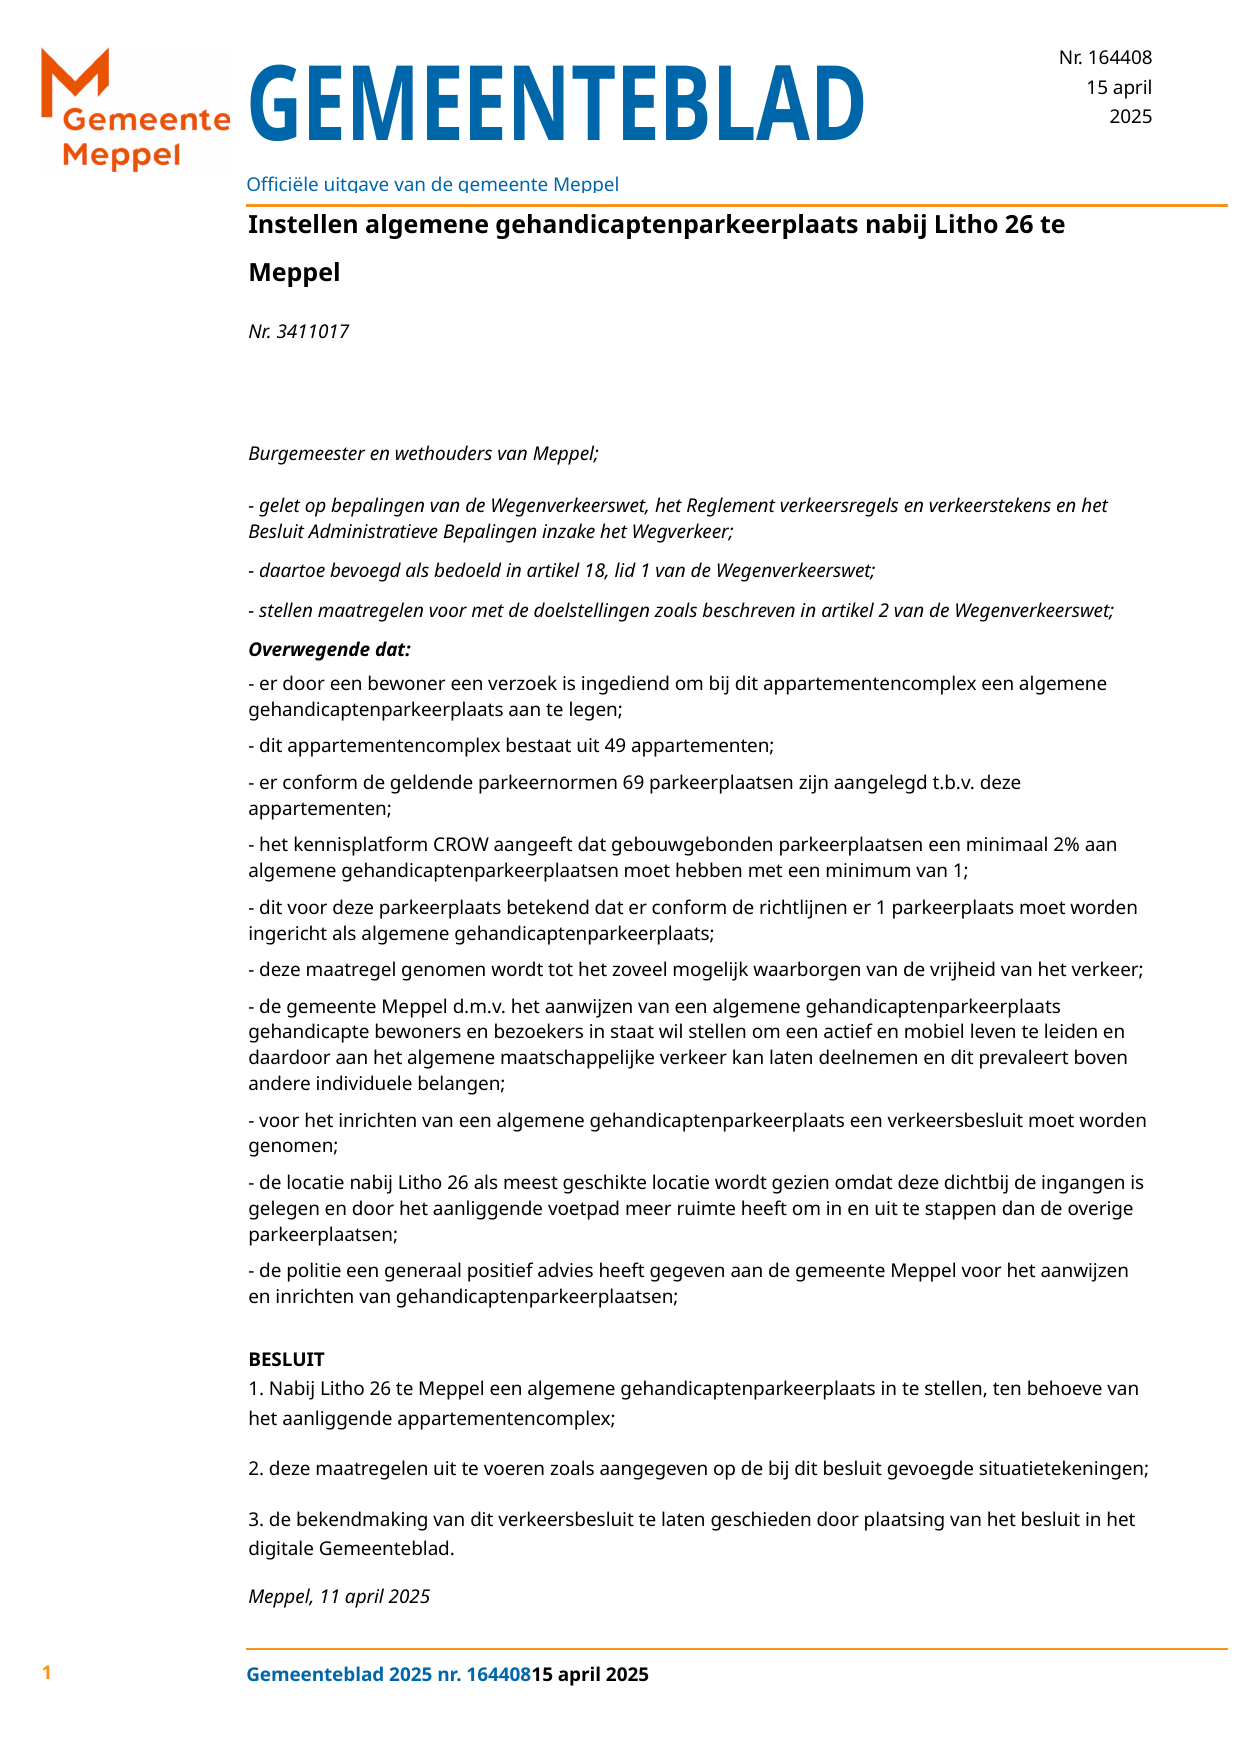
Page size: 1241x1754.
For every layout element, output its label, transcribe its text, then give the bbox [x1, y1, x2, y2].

text - deze maatregel genomen wordt tot het zoveel mogelijk waarborgen van de vrijheid van het verkeer; [248, 956, 1152, 982]
picture [41, 47, 231, 172]
text Meppel, 11 april 2025 [248, 1583, 1152, 1609]
text Overwegende dat: [248, 636, 1152, 662]
text BESLUIT [248, 1346, 1152, 1372]
text - dit voor deze parkeerplaats betekend dat er conform de richtlijnen er 1 parkeerplaats moet worden ingericht als algemene gehandicaptenparkeerplaats; [248, 894, 1152, 945]
text 2. deze maatregelen uit te voeren zoals aangegeven op de bij dit besluit gevoegde situatietekeningen; [248, 1455, 1152, 1481]
text Instellen algemene gehandicaptenparkeerplaats nabij Litho 26 te Meppel [248, 207, 1152, 288]
text - het kennisplatform CROW aangeeft dat gebouwgebonden parkeerplaatsen een minimaal 2% aan algemene gehandicaptenparkeerplaatsen moet hebben met een minimum van 1; [248, 832, 1152, 883]
text - er door een bewoner een verzoek is ingediend om bij dit appartementencomplex een algemene gehandicaptenparkeerplaats aan te legen; [248, 670, 1152, 722]
text - de locatie nabij Litho 26 als meest geschikte locatie wordt gezien omdat deze dichtbij de ingangen is gelegen en door het aanliggende voetpad meer ruimte heeft om in en uit te stappen dan de overige parkeerplaatsen; [248, 1169, 1152, 1246]
text - dit appartementencomplex bestaat uit 49 appartementen; [248, 732, 1152, 758]
text - de gemeente Meppel d.m.v. het aanwijzen van een algemene gehandicaptenparkeerplaats gehandicapte bewoners en bezoekers in staat wil stellen om een actief en mobiel leven te leiden en daardoor aan het algemene maatschappelijke verkeer kan laten deelnemen en dit prevaleert boven andere individuele belangen; [248, 993, 1152, 1096]
text 3. de bekendmaking van dit verkeersbesluit te laten geschieden door plaatsing van het besluit in het digitale Gemeenteblad. [248, 1506, 1152, 1561]
text - gelet op bepalingen van de Wegenverkeerswet, het Reglement verkeersregels en verkeerstekens en het Besluit Administratieve Bepalingen inzake het Wegverkeer; [248, 492, 1152, 544]
text - stellen maatregelen voor met de doelstellingen zoals beschreven in artikel 2 van de Wegenverkeerswet; [248, 597, 1152, 622]
text - de politie een generaal positief advies heeft gegeven aan de gemeente Meppel voor het aanwijzen en inrichten van gehandicaptenparkeerplaatsen; [248, 1257, 1152, 1309]
text - daartoe bevoegd als bedoeld in artikel 18, lid 1 van de Wegenverkeerswet; [248, 557, 1152, 583]
text - voor het inrichten van een algemene gehandicaptenparkeerplaats een verkeersbesluit moet worden genomen; [248, 1107, 1152, 1158]
text - er conform de geldende parkeernormen 69 parkeerplaatsen zijn aangelegd t.b.v. deze appartementen; [248, 769, 1152, 821]
text 1. Nabij Litho 26 te Meppel een algemene gehandicaptenparkeerplaats in te stellen, ten behoeve van het aanliggende appartementencomplex; [248, 1375, 1152, 1431]
text Burgemeester en wethouders van Meppel; [248, 440, 1152, 465]
text Nr. 3411017 [248, 318, 1152, 344]
